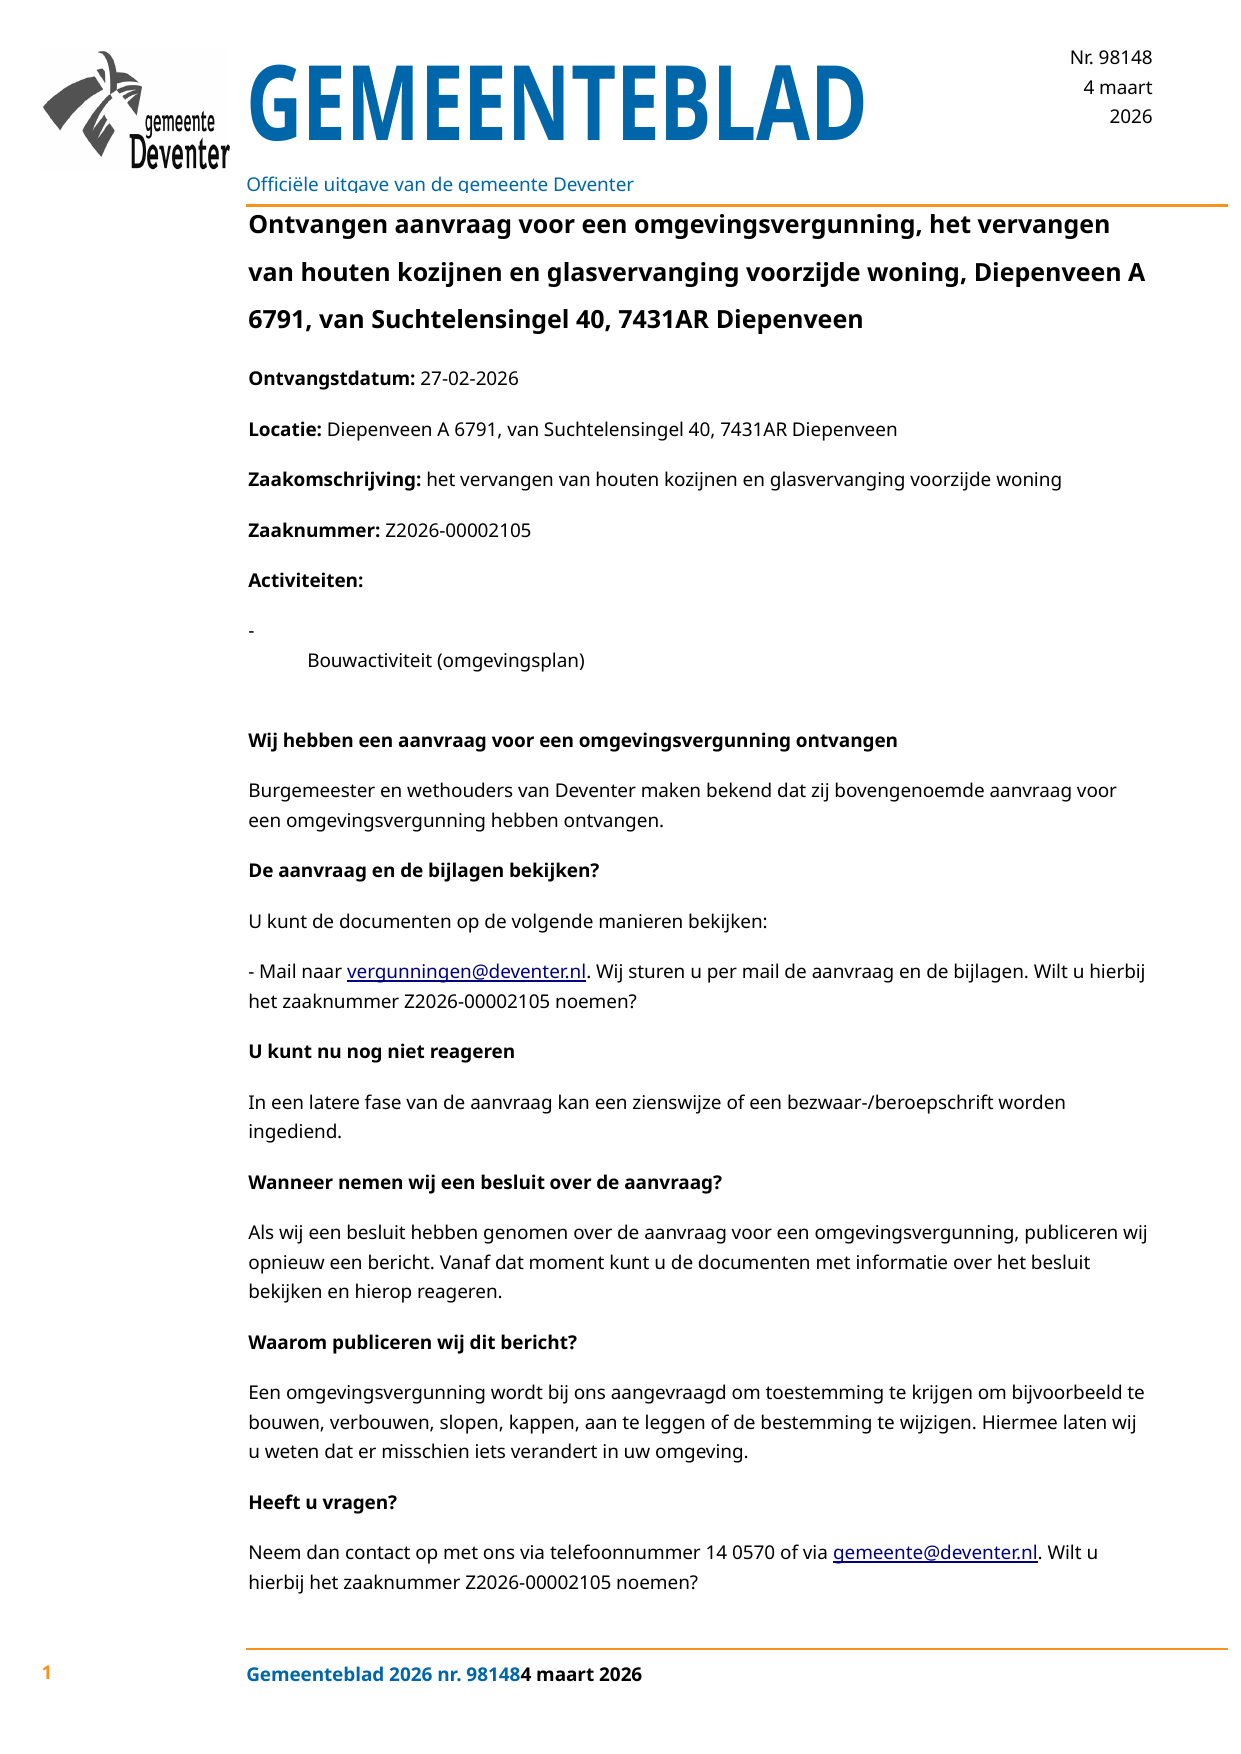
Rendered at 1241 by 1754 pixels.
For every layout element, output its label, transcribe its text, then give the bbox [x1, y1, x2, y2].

text Wij hebben een aanvraag voor een omgevingsvergunning ontvangen [248, 727, 1152, 753]
text Neem dan contact op met ons via telefoonnummer 14 0570 of via gemeente@deventer.nl. Wilt u hierbij het zaaknummer Z2026-00002105 noemen? [248, 1539, 1152, 1594]
text De aanvraag en de bijlagen bekijken? [248, 858, 1152, 883]
text Waarom publiceren wij dit bericht? [248, 1329, 1152, 1354]
text Heeft u vragen? [248, 1489, 1152, 1514]
text Activiteiten: [248, 567, 1152, 593]
text Zaaknummer: Z2026-00002105 [248, 517, 1152, 542]
text - Mail naar vergunningen@deventer.nl. Wij sturen u per mail de aanvraag en de bijlagen. Wilt u hierbij het zaaknummer Z2026-00002105 noemen? [248, 958, 1152, 1014]
text Een omgevingsvergunning wordt bij ons aangevraagd om toestemming te krijgen om bijvoorbeeld te bouwen, verbouwen, slopen, kappen, aan te leggen of de bestemming te wijzigen. Hiermee laten wij u weten dat er misschien iets verandert in uw omgeving. [248, 1379, 1152, 1464]
text U kunt de documenten op de volgende manieren bekijken: [248, 908, 1152, 934]
text Locatie: Diepenveen A 6791, van Suchtelensingel 40, 7431AR Diepenveen [248, 416, 1152, 442]
text Ontvangstdatum: 27-02-2026 [248, 366, 1152, 391]
text Als wij een besluit hebben genomen over de aanvraag voor een omgevingsvergunning, publiceren wij opnieuw een bericht. Vanaf dat moment kunt u de documenten met informatie over het besluit bekijken en hierop reageren. [248, 1219, 1152, 1304]
text Ontvangen aanvraag voor een omgevingsvergunning, het vervangen van houten kozijnen en glasvervanging voorzijde woning, Diepenveen A 6791, van Suchtelensingel 40, 7431AR Diepenveen [248, 207, 1152, 336]
list Bouwactiviteit (omgevingsplan) [248, 647, 1152, 673]
text Zaakomschrijving: het vervangen van houten kozijnen en glasvervanging voorzijde woning [248, 466, 1152, 492]
text U kunt nu nog niet reageren [248, 1038, 1152, 1064]
picture [41, 47, 231, 172]
text Wanneer nemen wij een besluit over de aanvraag? [248, 1169, 1152, 1194]
text Burgemeester en wethouders van Deventer maken bekend dat zij bovengenoemde aanvraag voor een omgevingsvergunning hebben ontvangen. [248, 778, 1152, 833]
text In een latere fase van de aanvraag kan een zienswijze of een bezwaar-/beroepschrift worden ingediend. [248, 1089, 1152, 1144]
